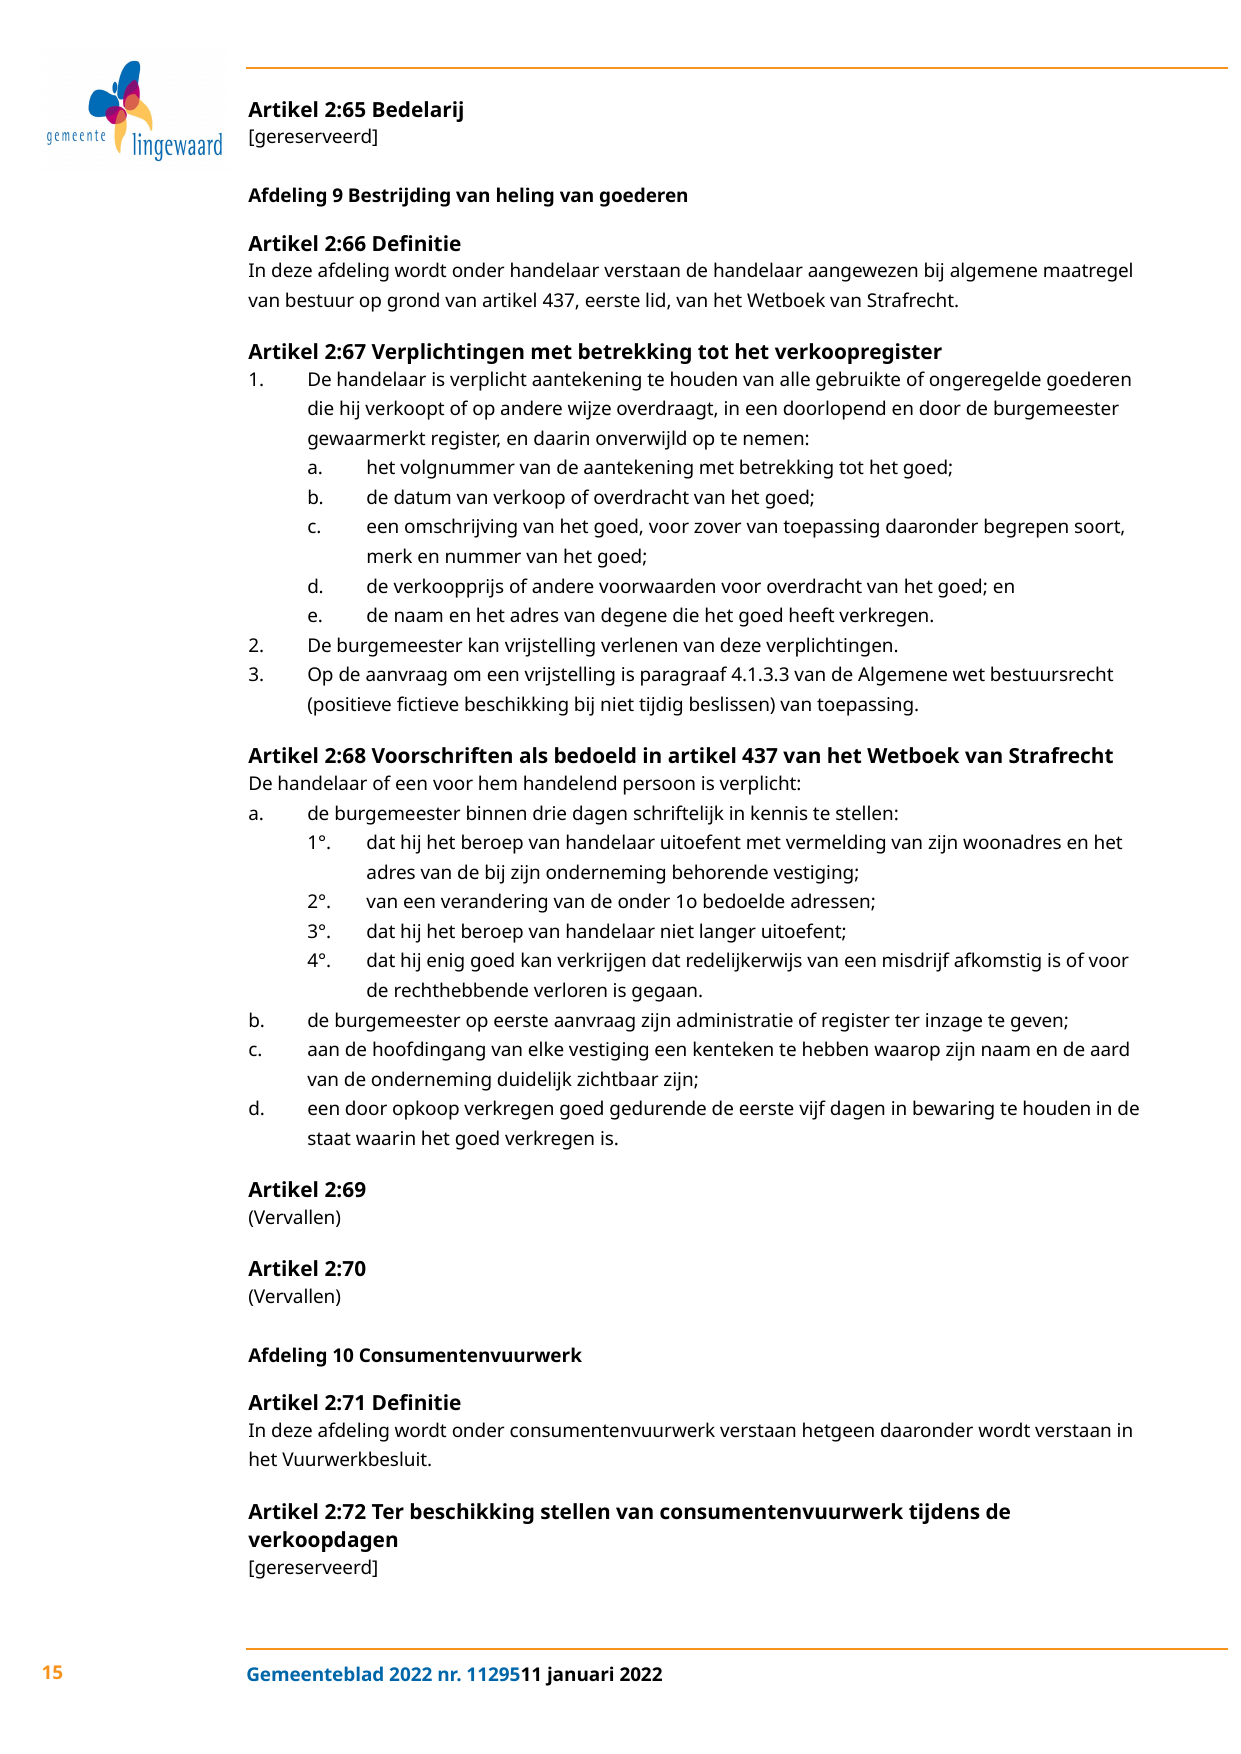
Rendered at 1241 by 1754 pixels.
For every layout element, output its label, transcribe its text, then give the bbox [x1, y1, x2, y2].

list dat hij het beroep van handelaar niet langer uitoefent; [307, 918, 1152, 944]
text Artikel 2:70 [248, 1254, 1152, 1283]
list de naam en het adres van degene die het goed heeft verkregen. [307, 602, 1152, 628]
list een door opkoop verkregen goed gedurende de eerste vijf dagen in bewaring te houden in de staat waarin het goed verkregen is. [248, 1096, 1152, 1151]
list De handelaar is verplicht aantekening te houden van alle gebruikte of ongeregelde goederen die hij verkoopt of op andere wijze overdraagt, in een doorlopend en door de burgemeester gewaarmerkt register, en daarin onverwijld op te nemen: [248, 366, 1152, 451]
text Afdeling 10 Consumentenvuurwerk [248, 1342, 1152, 1368]
list een omschrijving van het goed, voor zover van toepassing daaronder begrepen soort, merk en nummer van het goed; [307, 514, 1152, 569]
list dat hij het beroep van handelaar uitoefent met vermelding van zijn woonadres en het adres van de bij zijn onderneming behorende vestiging; [307, 829, 1152, 884]
text Artikel 2:72 Ter beschikking stellen van consumentenvuurwerk tijdens de verkoopdagen [248, 1497, 1152, 1554]
list dat hij enig goed kan verkrijgen dat redelijkerwijs van een misdrijf afkomstig is of voor de rechthebbende verloren is gegaan. [307, 948, 1152, 1003]
text [gereserveerd] [248, 1554, 1152, 1579]
list De burgemeester kan vrijstelling verlenen van deze verplichtingen. [248, 632, 1152, 658]
text Artikel 2:68 Voorschriften als bedoeld in artikel 437 van het Wetboek van Strafrecht [248, 742, 1152, 770]
list aan de hoofdingang van elke vestiging een kenteken te hebben waarop zijn naam en de aard van de onderneming duidelijk zichtbaar zijn; [248, 1036, 1152, 1092]
list van een verandering van de onder 1o bedoelde adressen; [307, 888, 1152, 914]
list de datum van verkoop of overdracht van het goed; [307, 484, 1152, 510]
text Artikel 2:69 [248, 1176, 1152, 1204]
text Artikel 2:65 Bedelarij [248, 95, 1152, 123]
text In deze afdeling wordt onder consumentenvuurwerk verstaan hetgeen daaronder wordt verstaan in het Vuurwerkbesluit. [248, 1417, 1152, 1472]
list de burgemeester op eerste aanvraag zijn administratie of register ter inzage te geven; [248, 1007, 1152, 1032]
text Artikel 2:71 Definitie [248, 1388, 1152, 1417]
text In deze afdeling wordt onder handelaar verstaan de handelaar aangewezen bij algemene maatregel van bestuur op grond van artikel 437, eerste lid, van het Wetboek van Strafrecht. [248, 257, 1152, 313]
list Op de aanvraag om een vrijstelling is paragraaf 4.1.3.3 van de Algemene wet bestuursrecht (positieve fictieve beschikking bij niet tijdig beslissen) van toepassing. [248, 662, 1152, 717]
text Afdeling 9 Bestrijding van heling van goederen [248, 182, 1152, 208]
picture [41, 47, 231, 172]
text De handelaar of een voor hem handelend persoon is verplicht: [248, 770, 1152, 796]
text Artikel 2:66 Definitie [248, 229, 1152, 257]
text (Vervallen) [248, 1283, 1152, 1308]
text Artikel 2:67 Verplichtingen met betrekking tot het verkoopregister [248, 337, 1152, 366]
list het volgnummer van de aantekening met betrekking tot het goed; [307, 454, 1152, 480]
list de burgemeester binnen drie dagen schriftelijk in kennis te stellen: [248, 800, 1152, 825]
text [gereserveerd] [248, 123, 1152, 149]
text (Vervallen) [248, 1204, 1152, 1230]
list de verkoopprijs of andere voorwaarden voor overdracht van het goed; en [307, 573, 1152, 599]
